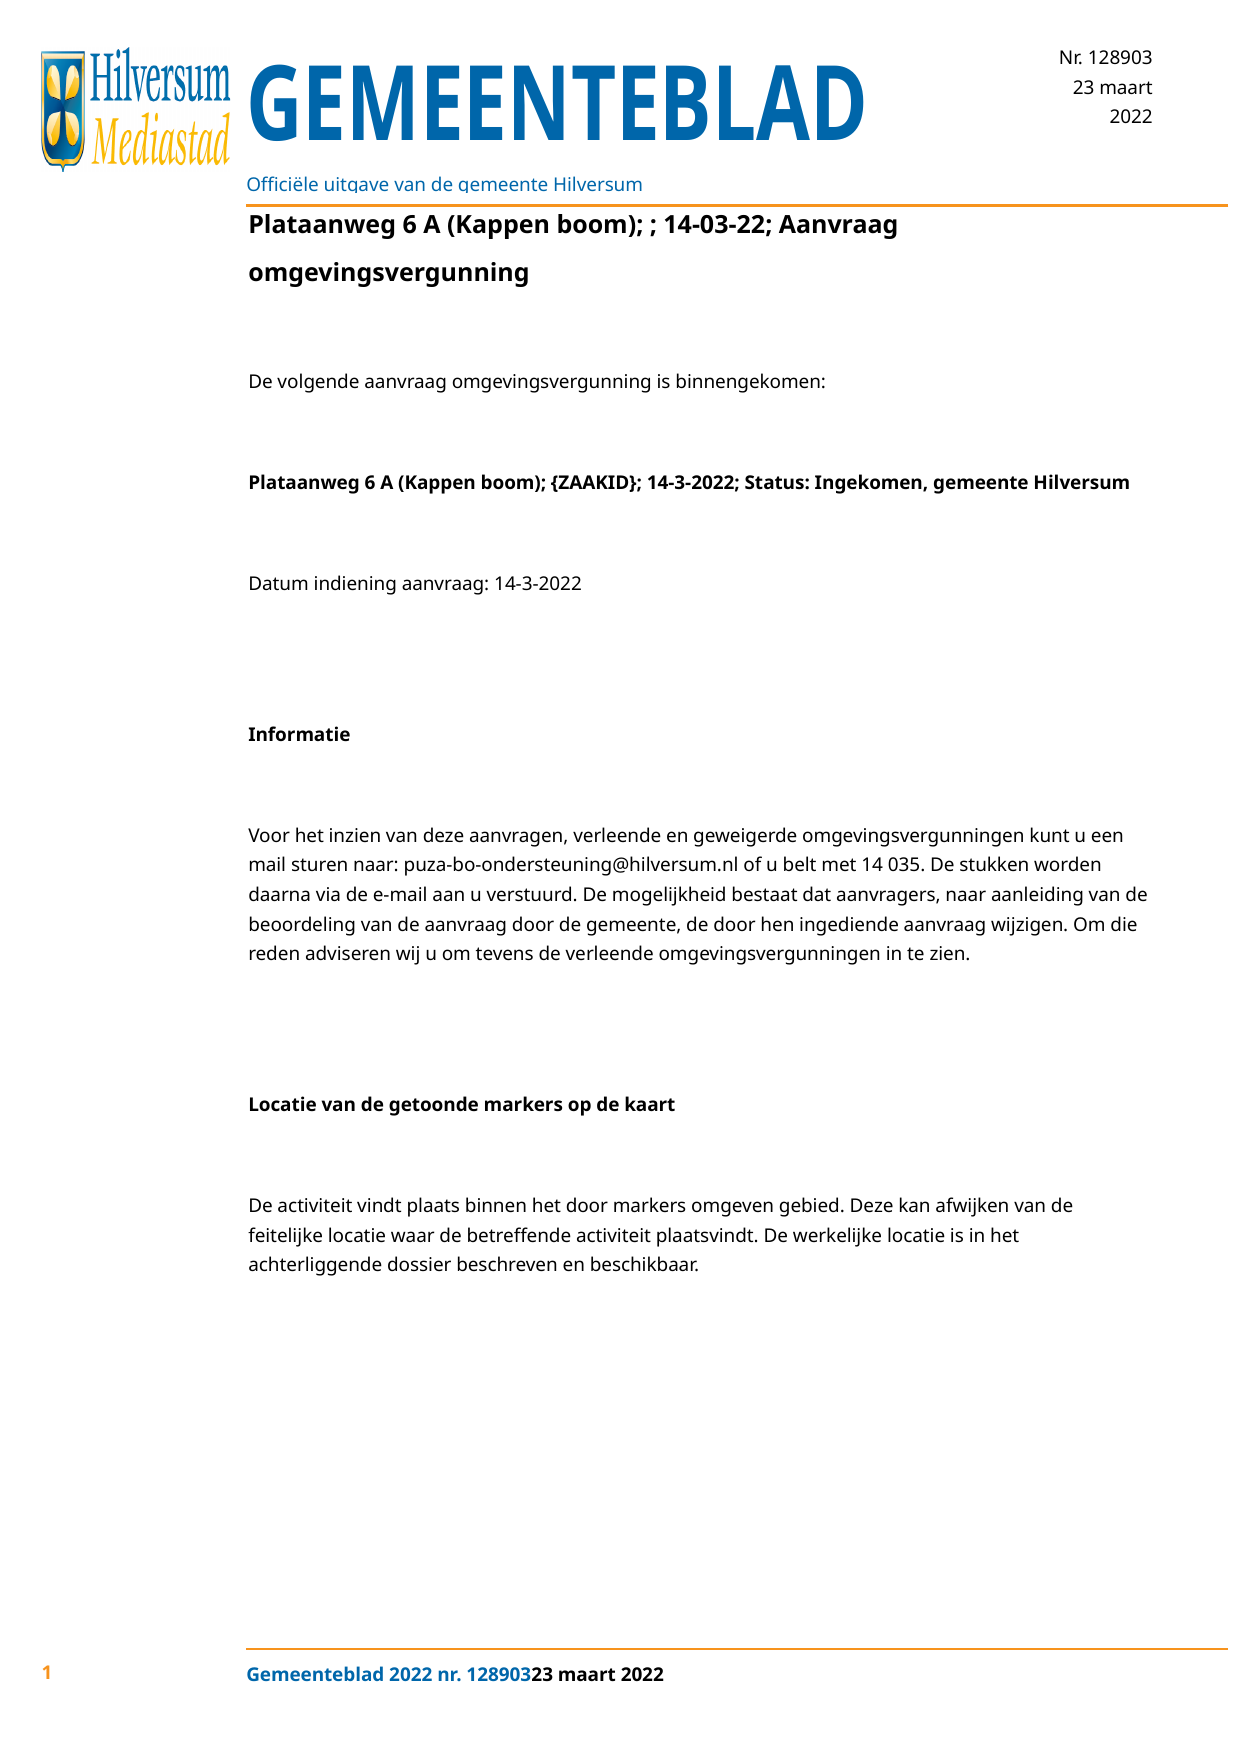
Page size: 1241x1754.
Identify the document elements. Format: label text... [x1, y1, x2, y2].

text Plataanweg 6 A (Kappen boom); ; 14-03-22; Aanvraag omgevingsvergunning [248, 207, 1152, 288]
picture [41, 47, 231, 172]
text Datum indiening aanvraag: 14-3-2022 [248, 570, 1152, 596]
text Locatie van de getoonde markers op de kaart [248, 1092, 1152, 1117]
text Informatie [248, 721, 1152, 747]
text De volgende aanvraag omgevingsvergunning is binnengekomen: [248, 368, 1152, 394]
text Voor het inzien van deze aanvragen, verleende en geweigerde omgevingsvergunningen kunt u een mail sturen naar: puza-bo-ondersteuning@hilversum.nl of u belt met 14 035. De stukken worden daarna via de e-mail aan u verstuurd. De mogelijkheid bestaat dat aanvragers, naar aanleiding van de beoordeling van de aanvraag door de gemeente, de door hen ingediende aanvraag wijzigen. Om die reden adviseren wij u om tevens de verleende omgevingsvergunningen in te zien. [248, 822, 1152, 966]
text De activiteit vindt plaats binnen het door markers omgeven gebied. Deze kan afwijken van de feitelijke locatie waar de betreffende activiteit plaatsvindt. De werkelijke locatie is in het achterliggende dossier beschreven en beschikbaar. [248, 1192, 1152, 1277]
text Plataanweg 6 A (Kappen boom); {ZAAKID}; 14-3-2022; Status: Ingekomen, gemeente Hilversum [248, 469, 1152, 495]
